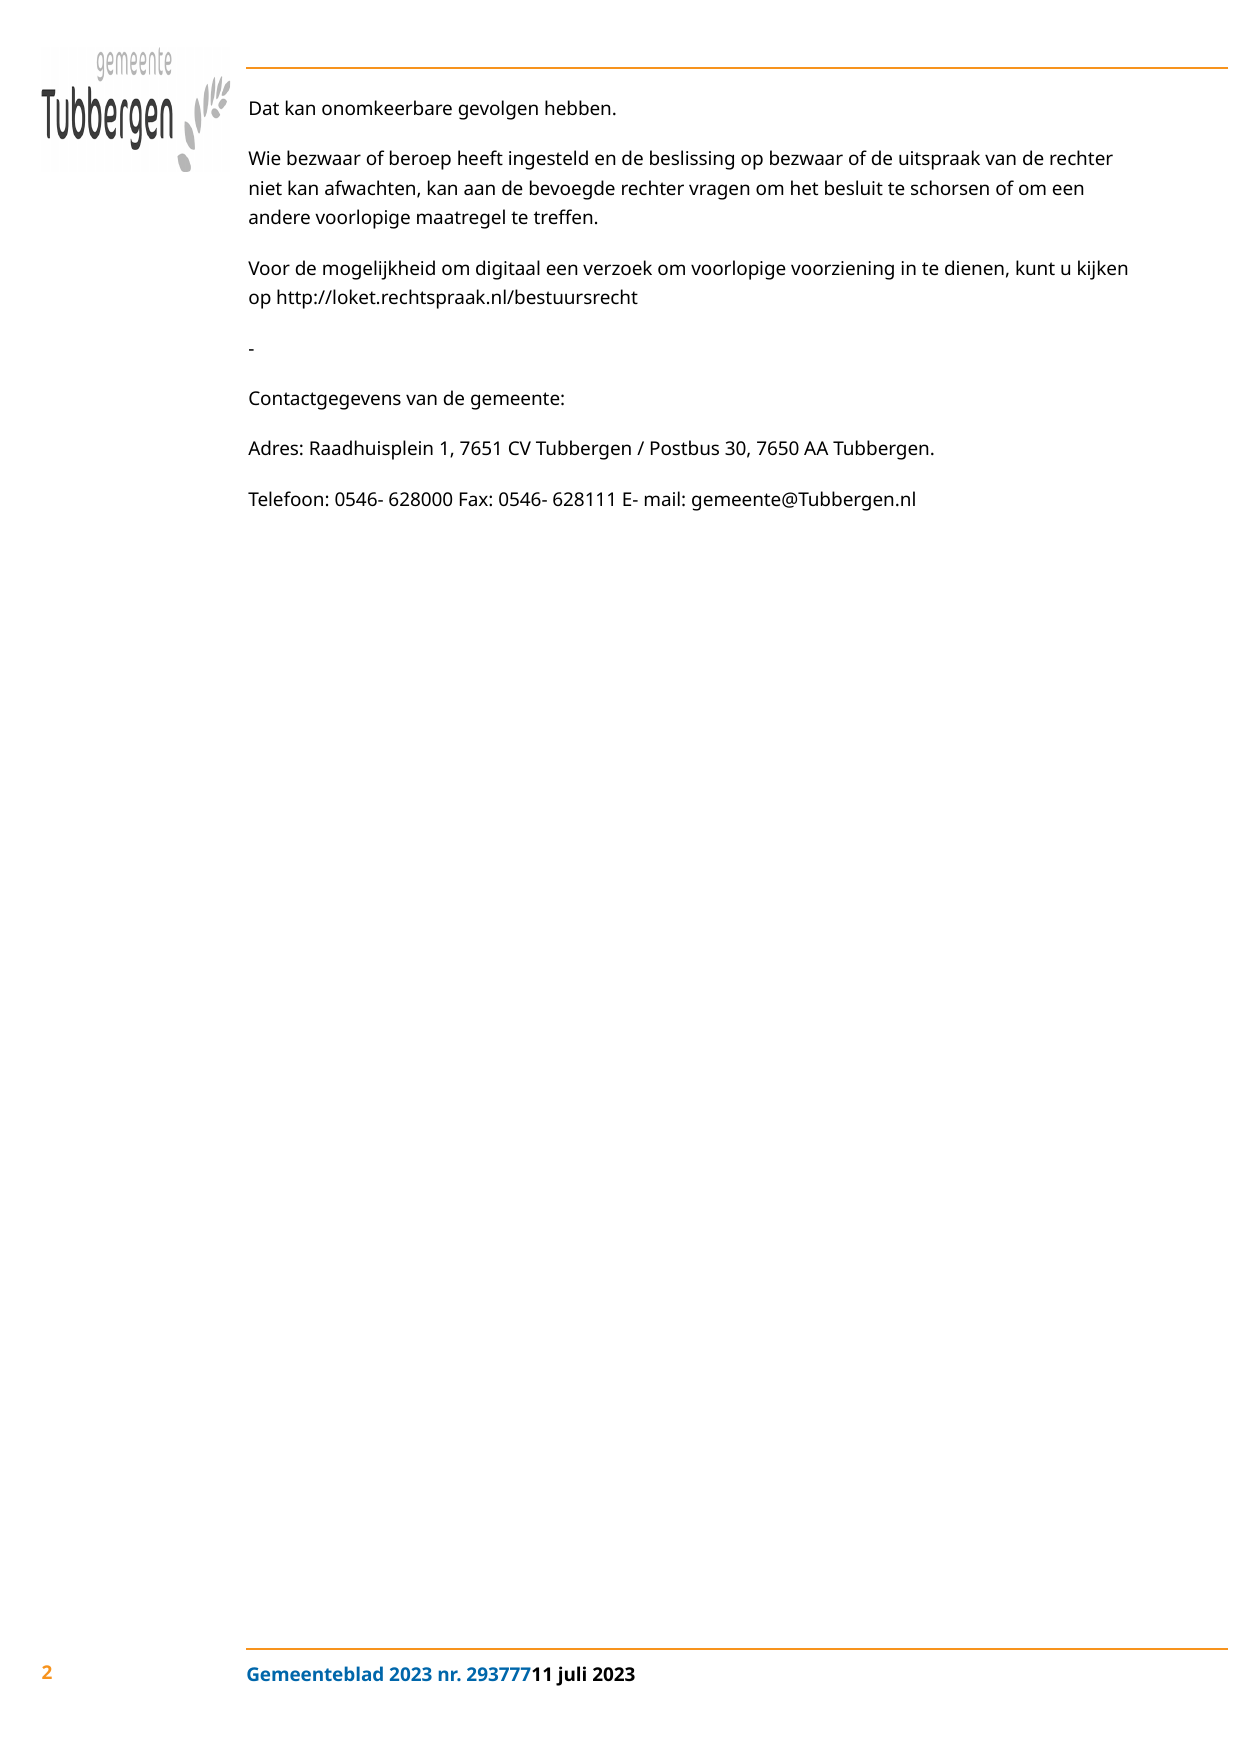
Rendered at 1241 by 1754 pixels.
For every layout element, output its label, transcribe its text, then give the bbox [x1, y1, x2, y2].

text Contactgegevens van de gemeente: [248, 385, 1152, 411]
text Wie bezwaar of beroep heeft ingesteld en de beslissing op bezwaar of de uitspraak van de rechter niet kan afwachten, kan aan de bevoegde rechter vragen om het besluit te schorsen of om een andere voorlopige maatregel te treffen. [248, 145, 1152, 230]
text - [248, 335, 1152, 361]
text Adres: Raadhuisplein 1, 7651 CV Tubbergen / Postbus 30, 7650 AA Tubbergen. [248, 436, 1152, 461]
picture [41, 47, 231, 172]
text Voor de mogelijkheid om digitaal een verzoek om voorlopige voorziening in te dienen, kunt u kijken op http://loket.rechtspraak.nl/bestuursrecht [248, 255, 1152, 310]
text Telefoon: 0546- 628000 Fax: 0546- 628111 E- mail: gemeente@Tubbergen.nl [248, 486, 1152, 512]
text Dat kan onomkeerbare gevolgen hebben. [248, 95, 1152, 121]
